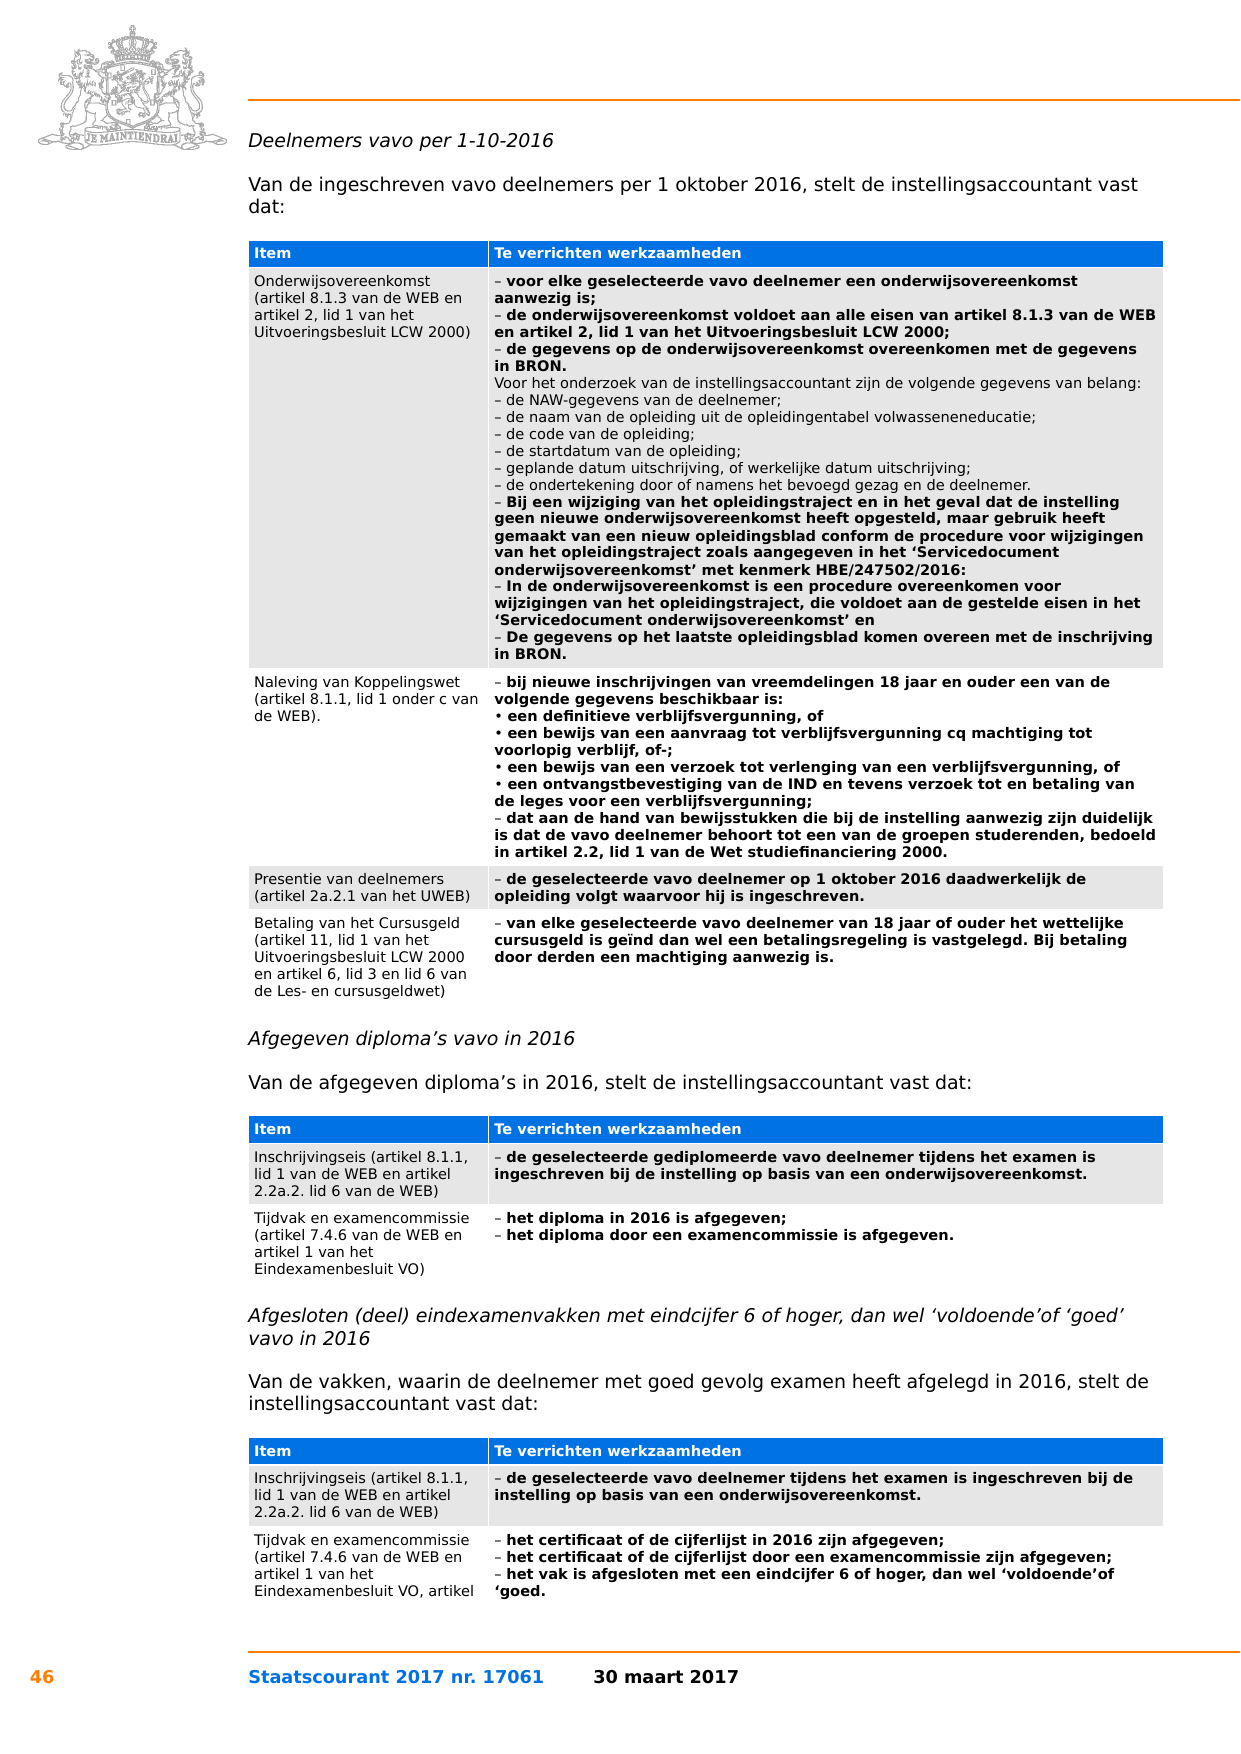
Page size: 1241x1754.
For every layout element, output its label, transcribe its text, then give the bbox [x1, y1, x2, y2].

table_cell – bij nieuwe inschrijvingen van vreemdelingen 18 jaar en ouder een van de volgende gegevens beschikbaar is: • een definitieve verblijfsvergunning, of • een bewijs van een aanvraag tot verblijfsvergunning cq machtiging tot voorlopig verblijf, of-; • een bewijs van een verzoek tot verlenging van een verblijfsvergunning, of • een ontvangstbevestiging van de IND en tevens verzoek tot en betaling van de leges voor een verblijfsvergunning; – dat aan de hand van bewijsstukken die bij de instelling aanwezig zijn duidelijk is dat de vavo deelnemer behoort tot een van de groepen studerenden, bedoeld in artikel 2.2, lid 1 van de Wet studiefinanciering 2000. [489, 669, 1163, 865]
table_header Item [249, 1438, 488, 1464]
subtitle Deelnemers vavo per 1-10-2016 [248, 130, 1163, 152]
text Van de afgegeven diploma’s in 2016, stelt de instellingsaccountant vast dat: [248, 1072, 1163, 1093]
table_cell Inschrijvingseis (artikel 8.1.1, lid 1 van de WEB en artikel 2.2a.2. lid 6 van de WEB) [249, 1144, 488, 1204]
table_header Item [249, 1116, 488, 1143]
table_cell – het certificaat of de cijferlijst in 2016 zijn afgegeven; – het certificaat of de cijferlijst door een examencommissie zijn afgegeven; – het vak is afgesloten met een eindcijfer 6 of hoger, dan wel ‘voldoende’of ‘goed. [489, 1527, 1163, 1604]
table_cell – van elke geselecteerde vavo deelnemer van 18 jaar of ouder het wettelijke cursusgeld is geïnd dan wel een betalingsregeling is vastgelegd. Bij betaling door derden een machtiging aanwezig is. [489, 911, 1163, 1005]
table_header Te verrichten werkzaamheden [489, 1438, 1163, 1464]
table_cell – de geselecteerde gediplomeerde vavo deelnemer tijdens het examen is ingeschreven bij de instelling op basis van een onderwijsovereenkomst. [489, 1144, 1163, 1204]
table_header Te verrichten werkzaamheden [489, 1116, 1163, 1143]
table_cell Presentie van deelnemers (artikel 2a.2.1 van het UWEB) [249, 866, 488, 909]
table_cell – het diploma in 2016 is afgegeven; – het diploma door een examencommissie is afgegeven. [489, 1205, 1163, 1282]
subtitle Afgesloten (deel) eindexamenvakken met eindcijfer 6 of hoger, dan wel ‘voldoende’of ‘goed’ vavo in 2016 [248, 1305, 1163, 1349]
table_header Te verrichten werkzaamheden [489, 241, 1163, 267]
table_cell – de geselecteerde vavo deelnemer op 1 oktober 2016 daadwerkelijk de opleiding volgt waarvoor hij is ingeschreven. [489, 866, 1163, 909]
table_cell Tijdvak en examencommissie (artikel 7.4.6 van de WEB en artikel 1 van het Eindexamenbesluit VO, artikel [249, 1527, 488, 1604]
picture [38, 25, 227, 150]
text Van de vakken, waarin de deelnemer met goed gevolg examen heeft afgelegd in 2016, stelt de instellingsaccountant vast dat: [248, 1371, 1163, 1415]
subtitle Afgegeven diploma’s vavo in 2016 [248, 1028, 1163, 1050]
table_cell – de geselecteerde vavo deelnemer tijdens het examen is ingeschreven bij de instelling op basis van een onderwijsovereenkomst. [489, 1466, 1163, 1526]
text Van de ingeschreven vavo deelnemers per 1 oktober 2016, stelt de instellingsaccountant vast dat: [248, 174, 1163, 218]
table_cell Betaling van het Cursusgeld (artikel 11, lid 1 van het Uitvoeringsbesluit LCW 2000 en artikel 6, lid 3 en lid 6 van de Les- en cursusgeldwet) [249, 911, 488, 1005]
table_cell Inschrijvingseis (artikel 8.1.1, lid 1 van de WEB en artikel 2.2a.2. lid 6 van de WEB) [249, 1466, 488, 1526]
table_cell Tijdvak en examencommissie (artikel 7.4.6 van de WEB en artikel 1 van het Eindexamenbesluit VO) [249, 1205, 488, 1282]
table_cell Naleving van Koppelingswet (artikel 8.1.1, lid 1 onder c van de WEB). [249, 669, 488, 865]
table_cell Onderwijsovereenkomst (artikel 8.1.3 van de WEB en artikel 2, lid 1 van het Uitvoeringsbesluit LCW 2000) [249, 268, 488, 668]
table_header Item [249, 241, 488, 267]
table_cell – voor elke geselecteerde vavo deelnemer een onderwijsovereenkomst aanwezig is; – de onderwijsovereenkomst voldoet aan alle eisen van artikel 8.1.3 van de WEB en artikel 2, lid 1 van het Uitvoeringsbesluit LCW 2000; – de gegevens op de onderwijsovereenkomst overeenkomen met de gegevens in BRON. Voor het onderzoek van de instellingsaccountant zijn de volgende gegevens van belang: – de NAW-gegevens van de deelnemer; – de naam van de opleiding uit de opleidingentabel volwasseneneducatie; – de code van de opleiding; – de startdatum van de opleiding; – geplande datum uitschrijving, of werkelijke datum uitschrijving; – de ondertekening door of namens het bevoegd gezag en de deelnemer. – Bij een wijziging van het opleidingstraject en in het geval dat de instelling geen nieuwe onderwijsovereenkomst heeft opgesteld, maar gebruik heeft gemaakt van een nieuw opleidingsblad conform de procedure voor wijzigingen van het opleidingstraject zoals aangegeven in het ‘Servicedocument onderwijsovereenkomst’ met kenmerk HBE/247502/2016: – In de onderwijsovereenkomst is een procedure overeenkomen voor wijzigingen van het opleidingstraject, die voldoet aan de gestelde eisen in het ‘Servicedocument onderwijsovereenkomst’ en – De gegevens op het laatste opleidingsblad komen overeen met de inschrijving in BRON. [489, 268, 1163, 668]
